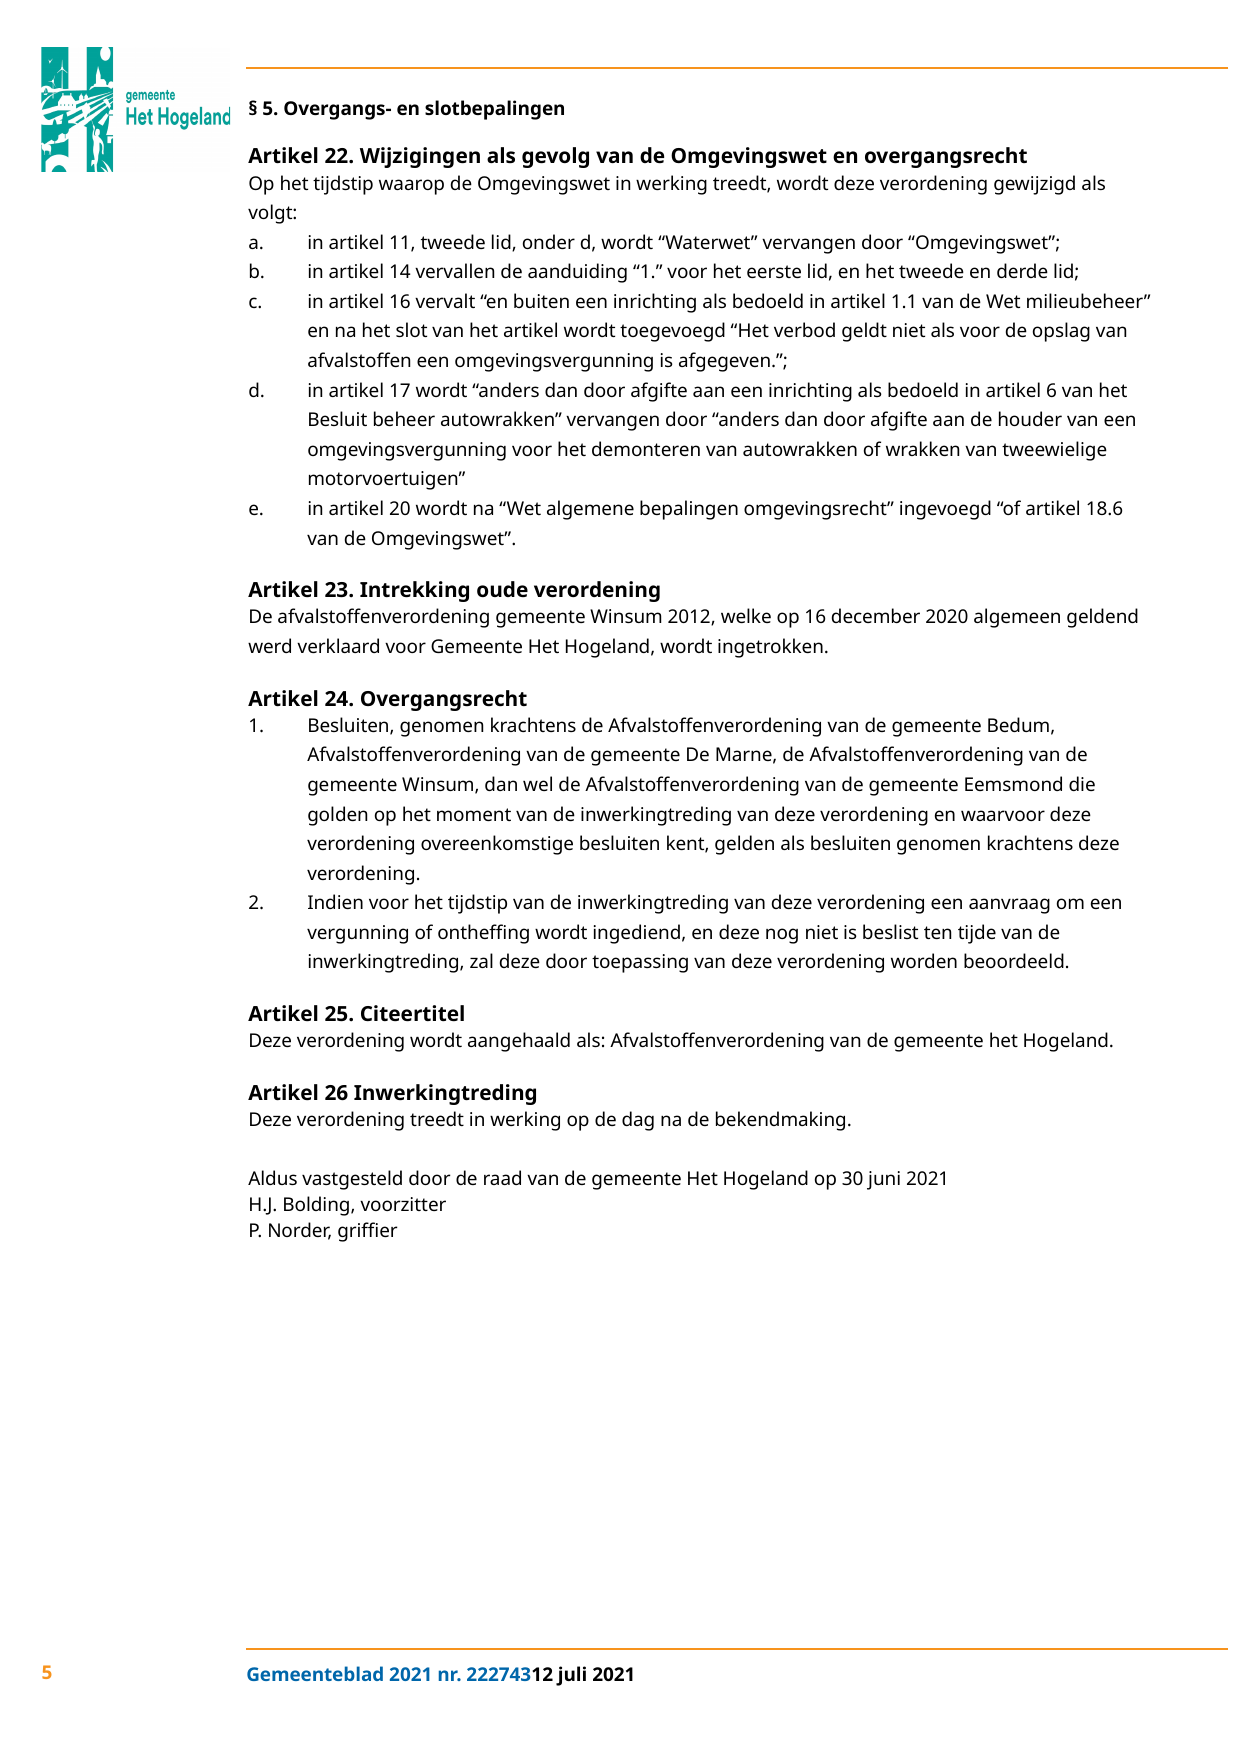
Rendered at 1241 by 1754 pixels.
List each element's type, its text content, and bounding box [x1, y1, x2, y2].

list in artikel 20 wordt na “Wet algemene bepalingen omgevingsrecht” ingevoegd “of artikel 18.6 van de Omgevingswet”. [248, 495, 1152, 551]
text Deze verordening treedt in werking op de dag na de bekendmaking. [248, 1106, 1152, 1132]
text Artikel 23. Intrekking oude verordening [248, 575, 1152, 604]
text § 5. Overgangs- en slotbepalingen [248, 95, 1152, 121]
text Artikel 26 Inwerkingtreding [248, 1078, 1152, 1106]
list in artikel 17 wordt “anders dan door afgifte aan een inrichting als bedoeld in artikel 6 van het Besluit beheer autowrakken” vervangen door “anders dan door afgifte aan de houder van een omgevingsvergunning voor het demonteren van autowrakken of wrakken van tweewielige motorvoertuigen” [248, 377, 1152, 491]
picture [41, 47, 231, 172]
text Artikel 24. Overgangsrecht [248, 684, 1152, 712]
text Artikel 25. Citeertitel [248, 999, 1152, 1028]
text H.J. Bolding, voorzitter [248, 1191, 1152, 1217]
list in artikel 16 vervalt “en buiten een inrichting als bedoeld in artikel 1.1 van de Wet milieubeheer” en na het slot van het artikel wordt toegevoegd “Het verbod geldt niet als voor de opslag van afvalstoffen een omgevingsvergunning is afgegeven.”; [248, 288, 1152, 373]
list Besluiten, genomen krachtens de Afvalstoffenverordening van de gemeente Bedum, Afvalstoffenverordening van de gemeente De Marne, de Afvalstoffenverordening van de gemeente Winsum, dan wel de Afvalstoffenverordening van de gemeente Eemsmond die golden op het moment van de inwerkingtreding van deze verordening en waarvoor deze verordening overeenkomstige besluiten kent, gelden als besluiten genomen krachtens deze verordening. [248, 712, 1152, 886]
text P. Norder, griffier [248, 1217, 1152, 1243]
text Op het tijdstip waarop de Omgevingswet in werking treedt, wordt deze verordening gewijzigd als volgt: [248, 170, 1152, 225]
text De afvalstoffenverordening gemeente Winsum 2012, welke op 16 december 2020 algemeen geldend werd verklaard voor Gemeente Het Hogeland, wordt ingetrokken. [248, 604, 1152, 659]
list Indien voor het tijdstip van de inwerkingtreding van deze verordening een aanvraag om een vergunning of ontheffing wordt ingediend, en deze nog niet is beslist ten tijde van de inwerkingtreding, zal deze door toepassing van deze verordening worden beoordeeld. [248, 889, 1152, 974]
text Aldus vastgesteld door de raad van de gemeente Het Hogeland op 30 juni 2021 [248, 1166, 1152, 1191]
text Deze verordening wordt aangehaald als: Afvalstoffenverordening van de gemeente het Hogeland. [248, 1028, 1152, 1053]
list in artikel 11, tweede lid, onder d, wordt “Waterwet” vervangen door “Omgevingswet”; [248, 229, 1152, 255]
text Artikel 22. Wijzigingen als gevolg van de Omgevingswet en overgangsrecht [248, 141, 1152, 170]
list in artikel 14 vervallen de aanduiding “1.” voor het eerste lid, en het tweede en derde lid; [248, 258, 1152, 284]
